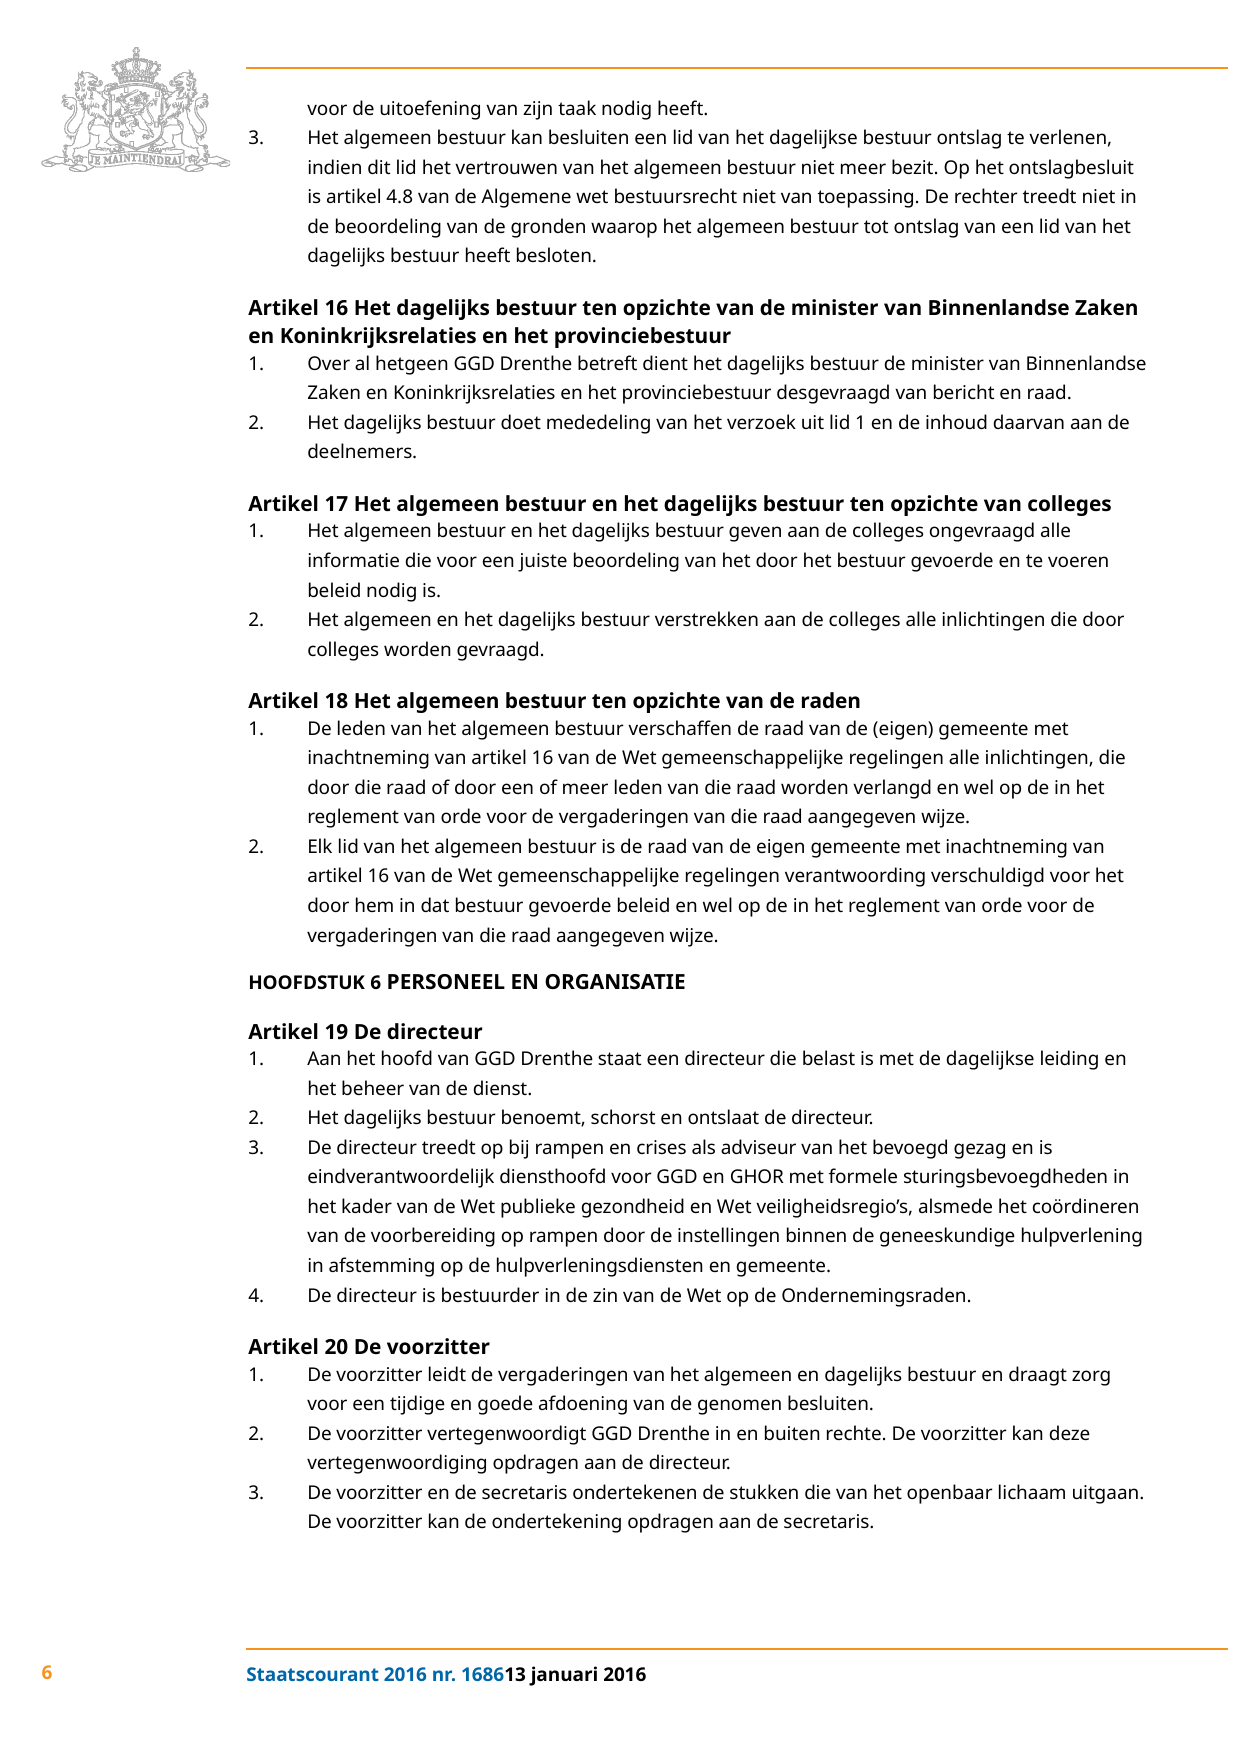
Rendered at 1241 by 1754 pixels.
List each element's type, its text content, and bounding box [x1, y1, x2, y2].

list De directeur is bestuurder in de zin van de Wet op de Ondernemingsraden. [248, 1282, 1152, 1308]
list Over al hetgeen GGD Drenthe betreft dient het dagelijks bestuur de minister van Binnenlandse Zaken en Koninkrijksrelaties en het provinciebestuur desgevraagd van bericht en raad. [248, 350, 1152, 405]
list Het algemeen bestuur kan besluiten een lid van het dagelijkse bestuur ontslag te verlenen, indien dit lid het vertrouwen van het algemeen bestuur niet meer bezit. Op het ontslagbesluit is artikel 4.8 van de Algemene wet bestuursrecht niet van toepassing. De rechter treedt niet in de beoordeling van de gronden waarop het algemeen bestuur tot ontslag van een lid van het dagelijks bestuur heeft besloten. [248, 124, 1152, 268]
list Aan het hoofd van GGD Drenthe staat een directeur die belast is met de dagelijkse leiding en het beheer van de dienst. [248, 1045, 1152, 1101]
text Artikel 17 Het algemeen bestuur en het dagelijks bestuur ten opzichte van colleges [248, 489, 1152, 518]
list De directeur treedt op bij rampen en crises als adviseur van het bevoegd gezag en is eindverantwoordelijk diensthoofd voor GGD en GHOR met formele sturingsbevoegdheden in het kader van de Wet publieke gezondheid en Wet veiligheidsregio’s, alsmede het coördineren van de voorbereiding op rampen door de instellingen binnen de geneeskundige hulpverlening in afstemming op de hulpverleningsdiensten en gemeente. [248, 1134, 1152, 1278]
text Artikel 19 De directeur [248, 1017, 1152, 1045]
list Het dagelijks bestuur doet mededeling van het verzoek uit lid 1 en de inhoud daarvan aan de deelnemers. [248, 409, 1152, 464]
picture [41, 47, 231, 172]
list De leden van het algemeen bestuur verschaffen de raad van de (eigen) gemeente met inachtneming van artikel 16 van de Wet gemeenschappelijke regelingen alle inlichtingen, die door die raad of door een of meer leden van die raad worden verlangd en wel op de in het reglement van orde voor de vergaderingen van die raad aangegeven wijze. [248, 715, 1152, 829]
list voor de uitoefening van zijn taak nodig heeft. [248, 95, 1152, 121]
list Elk lid van het algemeen bestuur is de raad van de eigen gemeente met inachtneming van artikel 16 van de Wet gemeenschappelijke regelingen verantwoording verschuldigd voor het door hem in dat bestuur gevoerde beleid en wel op de in het reglement van orde voor de vergaderingen van die raad aangegeven wijze. [248, 833, 1152, 948]
list Het dagelijks bestuur benoemt, schorst en ontslaat de directeur. [248, 1104, 1152, 1130]
list De voorzitter en de secretaris ondertekenen de stukken die van het openbaar lichaam uitgaan. De voorzitter kan de ondertekening opdragen aan de secretaris. [248, 1479, 1152, 1534]
list De voorzitter leidt de vergaderingen van het algemeen en dagelijks bestuur en draagt zorg voor een tijdige en goede afdoening van de genomen besluiten. [248, 1361, 1152, 1416]
text HOOFDSTUK 6 PERSONEEL EN ORGANISATIE [248, 967, 1152, 996]
list De voorzitter vertegenwoordigt GGD Drenthe in en buiten rechte. De voorzitter kan deze vertegenwoordiging opdragen aan de directeur. [248, 1420, 1152, 1475]
text Artikel 20 De voorzitter [248, 1332, 1152, 1361]
list Het algemeen bestuur en het dagelijks bestuur geven aan de colleges ongevraagd alle informatie die voor een juiste beoordeling van het door het bestuur gevoerde en te voeren beleid nodig is. [248, 518, 1152, 602]
text Artikel 16 Het dagelijks bestuur ten opzichte van de minister van Binnenlandse Zaken en Koninkrijksrelaties en het provinciebestuur [248, 293, 1152, 350]
text Artikel 18 Het algemeen bestuur ten opzichte van de raden [248, 686, 1152, 715]
list Het algemeen en het dagelijks bestuur verstrekken aan de colleges alle inlichtingen die door colleges worden gevraagd. [248, 606, 1152, 662]
